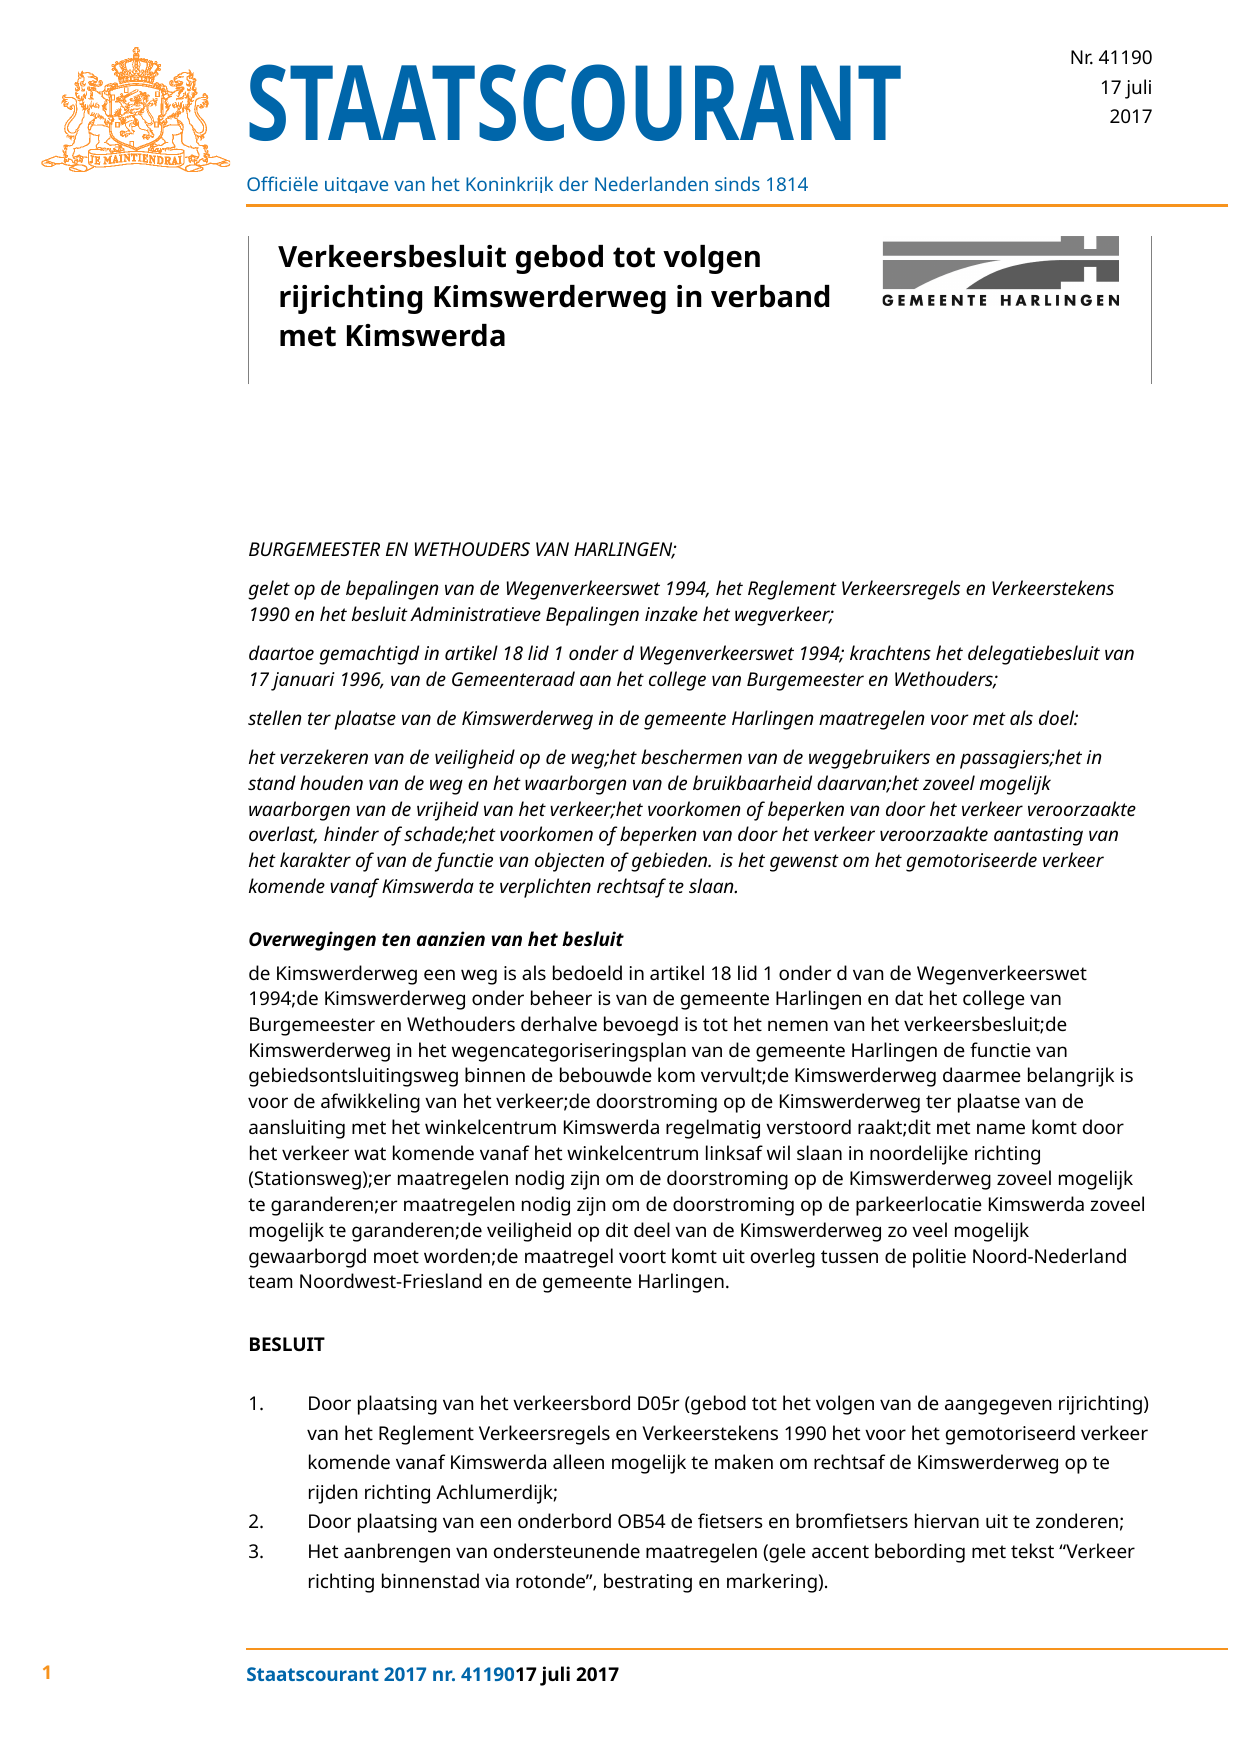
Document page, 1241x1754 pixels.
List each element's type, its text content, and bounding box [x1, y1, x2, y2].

text Overwegingen ten aanzien van het besluit [248, 926, 1152, 951]
text BESLUIT [248, 1331, 1152, 1357]
picture [41, 47, 231, 172]
list Door plaatsing van een onderbord OB54 de fietsers en bromfietsers hiervan uit te zonderen; [248, 1509, 1152, 1534]
text het verzekeren van de veiligheid op de weg;het beschermen van de weggebruikers en passagiers;het in stand houden van de weg en het waarborgen van de bruikbaarheid daarvan;het zoveel mogelijk waarborgen van de vrijheid van het verkeer;het voorkomen of beperken van door het verkeer veroorzaakte overlast, hinder of schade;het voorkomen of beperken van door het verkeer veroorzaakte aantasting van het karakter of van de functie van objecten of gebieden. is het gewenst om het gemotoriseerde verkeer komende vanaf Kimswerda te verplichten rechtsaf te slaan. [248, 744, 1152, 899]
text de Kimswerderweg een weg is als bedoeld in artikel 18 lid 1 onder d van de Wegenverkeerswet 1994;de Kimswerderweg onder beheer is van de gemeente Harlingen en dat het college van Burgemeester en Wethouders derhalve bevoegd is tot het nemen van het verkeersbesluit;de Kimswerderweg in het wegencategoriseringsplan van de gemeente Harlingen de functie van gebiedsontsluitingsweg binnen de bebouwde kom vervult;de Kimswerderweg daarmee belangrijk is voor de afwikkeling van het verkeer;de doorstroming op de Kimswerderweg ter plaatse van de aansluiting met het winkelcentrum Kimswerda regelmatig verstoord raakt;dit met name komt door het verkeer wat komende vanaf het winkelcentrum linksaf wil slaan in noordelijke richting (Stationsweg);er maatregelen nodig zijn om de doorstroming op de Kimswerderweg zoveel mogelijk te garanderen;er maatregelen nodig zijn om de doorstroming op de parkeerlocatie Kimswerda zoveel mogelijk te garanderen;de veiligheid op dit deel van de Kimswerderweg zo veel mogelijk gewaarborgd moet worden;de maatregel voort komt uit overleg tussen de politie Noord-Nederland team Noordwest-Friesland en de gemeente Harlingen. [248, 960, 1152, 1294]
text gelet op de bepalingen van de Wegenverkeerswet 1994, het Reglement Verkeersregels en Verkeerstekens 1990 en het besluit Administratieve Bepalingen inzake het wegverkeer; [248, 575, 1152, 626]
text stellen ter plaatse van de Kimswerderweg in de gemeente Harlingen maatregelen voor met als doel: [248, 705, 1152, 731]
list Het aanbrengen van ondersteunende maatregelen (gele accent bebording met tekst “Verkeer richting binnenstad via rotonde”, bestrating en markering). [248, 1538, 1152, 1594]
text BURGEMEESTER EN WETHOUDERS VAN HARLINGEN; [248, 536, 1152, 561]
text daartoe gemachtigd in artikel 18 lid 1 onder d Wegenverkeerswet 1994; krachtens het delegatiebesluit van 17 januari 1996, van de Gemeenteraad aan het college van Burgemeester en Wethouders; [248, 640, 1152, 691]
list Door plaatsing van het verkeersbord D05r (gebod tot het volgen van de aangegeven rijrichting) van het Reglement Verkeersregels en Verkeerstekens 1990 het voor het gemotoriseerd verkeer komende vanaf Kimswerda alleen mogelijk te maken om rechtsaf de Kimswerderweg op te rijden richting Achlumerdijk; [248, 1390, 1152, 1505]
table_header [850, 236, 1151, 384]
picture [882, 236, 1119, 306]
table_header Verkeersbesluit gebod tot volgen rijrichting Kimswerderweg in verband met Kimswerda [249, 236, 850, 384]
